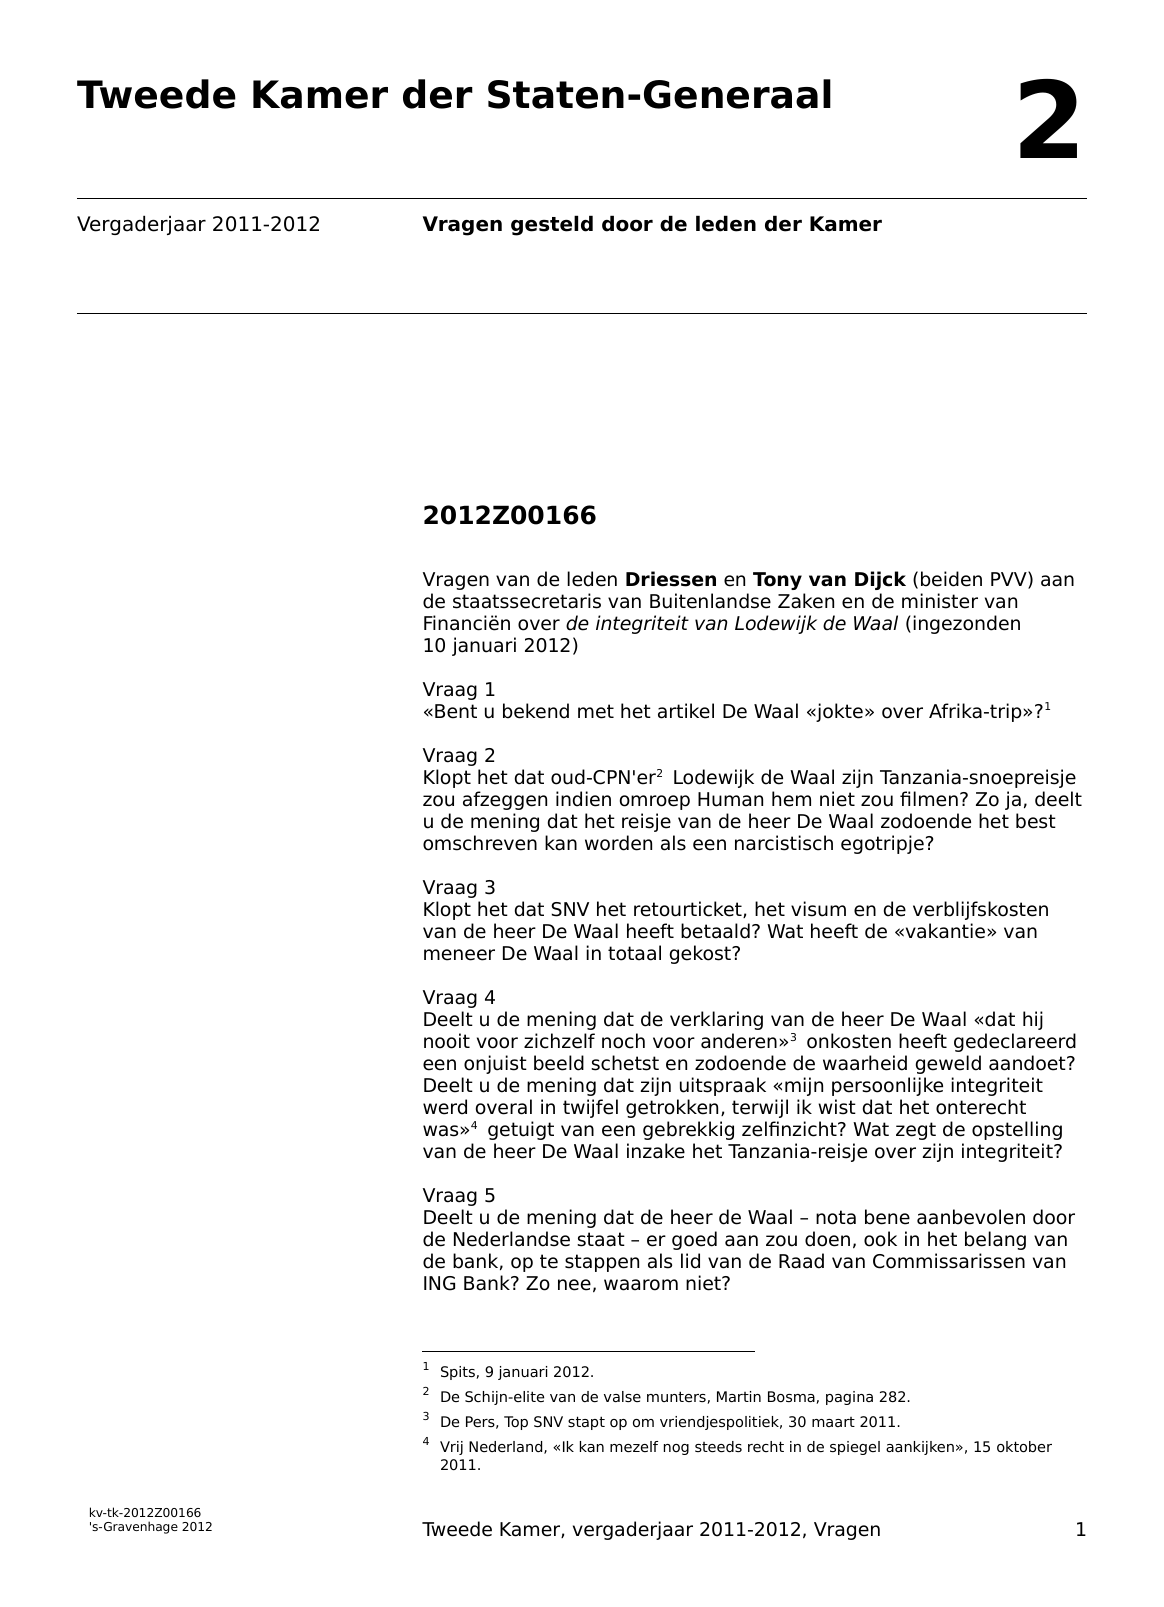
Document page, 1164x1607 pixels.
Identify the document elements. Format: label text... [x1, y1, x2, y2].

text De Schijn-elite van de valse munters, Martin Bosma, pagina 282. [422, 1385, 1087, 1407]
text Spits, 9 januari 2012. [422, 1360, 1087, 1382]
text Vrij Nederland, «Ik kan mezelf nog steeds recht in de spiegel aankijken», 15 oktober 2011. [422, 1435, 1087, 1474]
text Vraag 2 [422, 745, 1087, 767]
table_header 2 [886, 59, 1087, 198]
text Klopt het dat oud-CPN'er Lodewijk de Waal zijn Tanzania-snoepreisje zou afzeggen indien omroep Human hem niet zou filmen? Zo ja, deelt u de mening dat het reisje van de heer De Waal zodoende het best omschreven kan worden als een narcistisch egotripje? [422, 767, 1087, 855]
text Vraag 3 [422, 877, 1087, 899]
text Deelt u de mening dat de verklaring van de heer De Waal «dat hij nooit voor zichzelf noch voor anderen» onkosten heeft gedeclareerd een onjuist beeld schetst en zodoende de waarheid geweld aandoet? Deelt u de mening dat zijn uitspraak «mijn persoonlijke integriteit werd overal in twijfel getrokken, terwijl ik wist dat het onterecht was» getuigt van een gebrekkig zelfinzicht? Wat zegt de opstelling van de heer De Waal inzake het Tanzania-reisje over zijn integriteit? [422, 1009, 1087, 1163]
text Vraag 1 [422, 679, 1087, 701]
table_cell Vragen gesteld door de leden der Kamer [422, 199, 1087, 313]
text Vragen van de leden Driessen en Tony van Dijck (beiden PVV) aan de staatssecretaris van Buitenlandse Zaken en de minister van Financiën over de integriteit van Lodewijk de Waal (ingezonden 10 januari 2012) [422, 569, 1087, 657]
text Klopt het dat SNV het retourticket, het visum en de verblijfskosten van de heer De Waal heeft betaald? Wat heeft de «vakantie» van meneer De Waal in totaal gekost? [422, 899, 1087, 965]
text 's-Gravenhage 2012 [88, 1520, 323, 1534]
text 2012Z00166 [422, 501, 1087, 531]
text Vraag 4 [422, 987, 1087, 1009]
text Vraag 5 [422, 1185, 1087, 1207]
text kv-tk-2012Z00166 [88, 1506, 323, 1520]
text «Bent u bekend met het artikel De Waal «jokte» over Afrika-trip»? [422, 701, 1087, 723]
table_cell Vergaderjaar 2011-2012 [77, 199, 422, 313]
text Deelt u de mening dat de heer de Waal – nota bene aanbevolen door de Nederlandse staat – er goed aan zou doen, ook in het belang van de bank, op te stappen als lid van de Raad van Commissarissen van ING Bank? Zo nee, waarom niet? [422, 1207, 1087, 1295]
text De Pers, Top SNV stapt op om vriendjespolitiek, 30 maart 2011. [422, 1410, 1087, 1432]
table_header Tweede Kamer der Staten-Generaal [77, 59, 886, 198]
